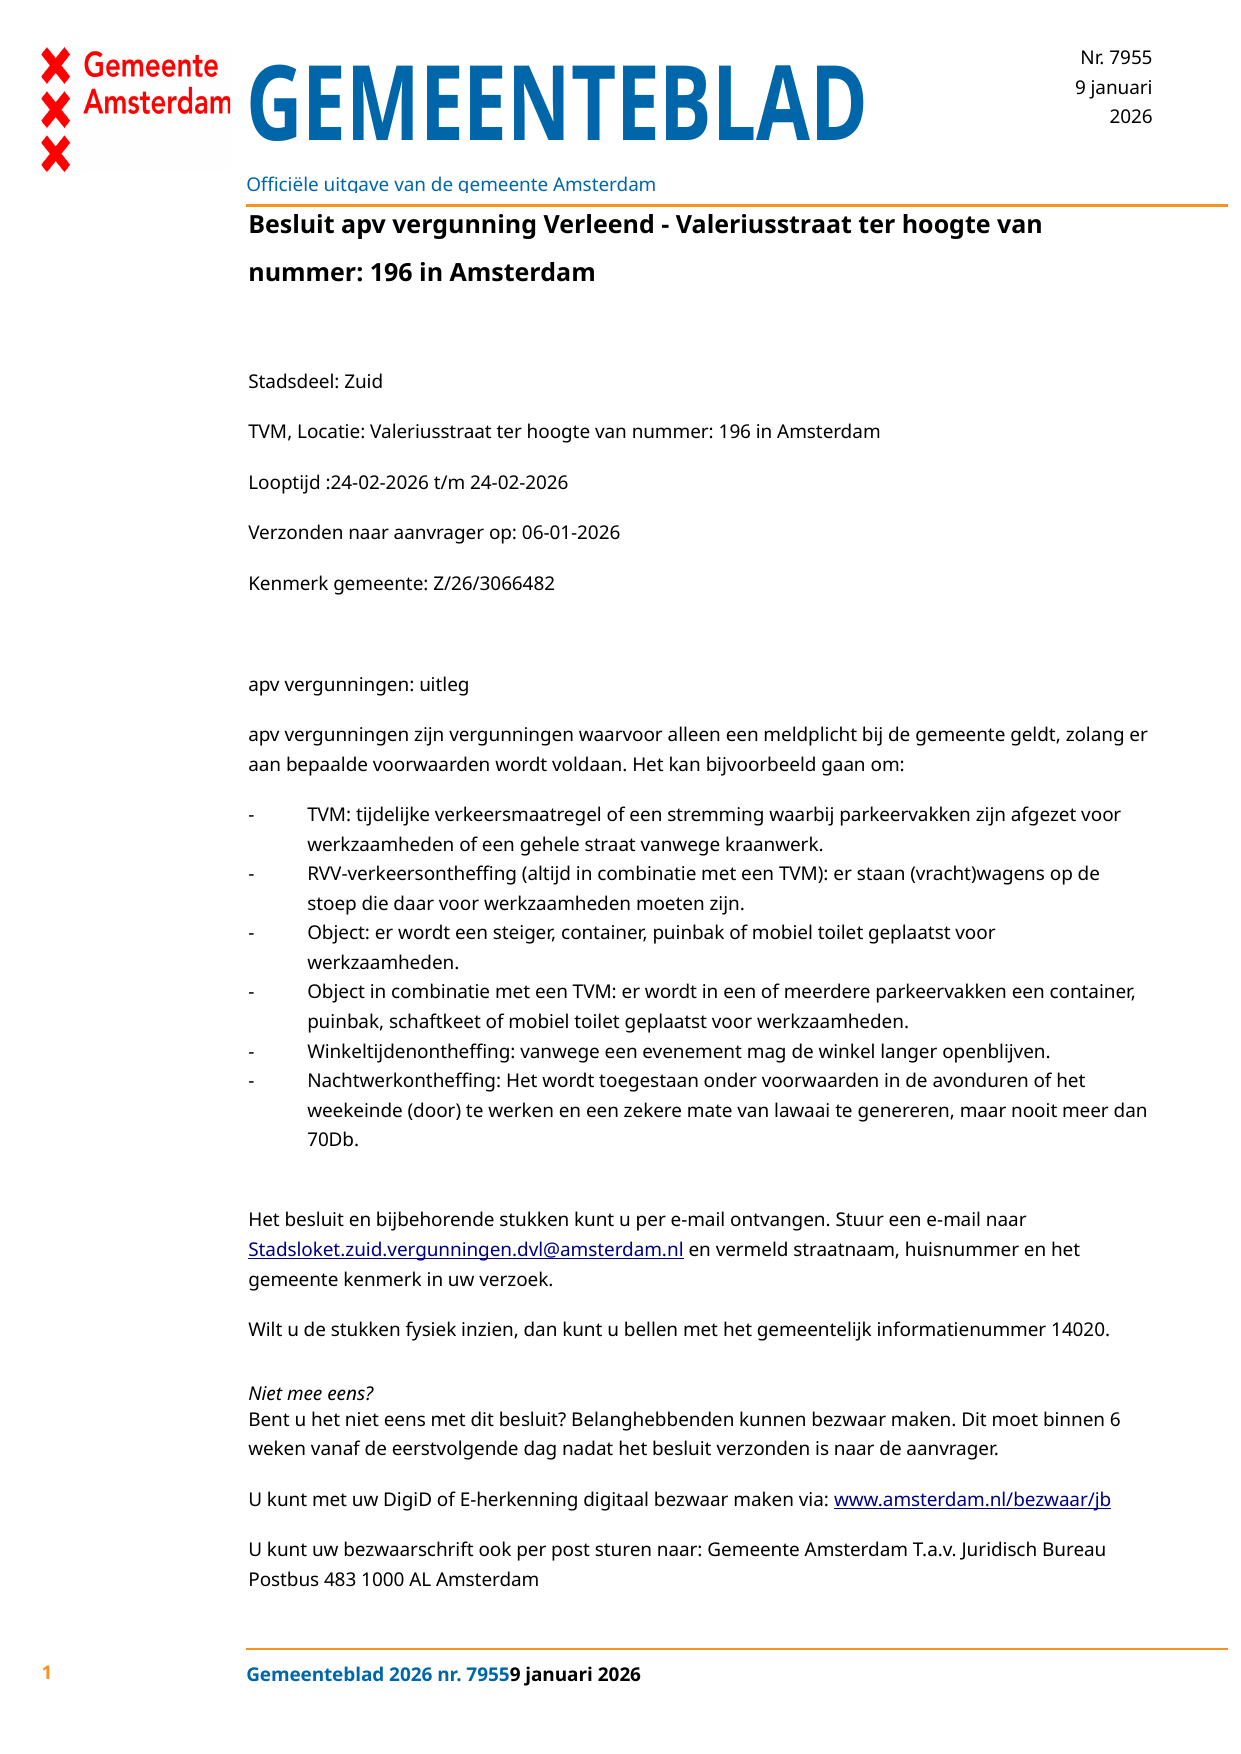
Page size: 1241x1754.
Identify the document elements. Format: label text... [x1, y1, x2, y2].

text Bent u het niet eens met dit besluit? Belanghebbenden kunnen bezwaar maken. Dit moet binnen 6 weken vanaf de eerstvolgende dag nadat het besluit verzonden is naar de aanvrager. [248, 1406, 1152, 1461]
text apv vergunningen: uitleg [248, 671, 1152, 697]
list Object: er wordt een steiger, container, puinbak of mobiel toilet geplaatst voor werkzaamheden. [248, 919, 1152, 975]
text apv vergunningen zijn vergunningen waarvoor alleen een meldplicht bij de gemeente geldt, zolang er aan bepaalde voorwaarden wordt voldaan. Het kan bijvoorbeeld gaan om: [248, 721, 1152, 777]
text Besluit apv vergunning Verleend - Valeriusstraat ter hoogte van nummer: 196 in Amsterdam [248, 207, 1152, 288]
text U kunt uw bezwaarschrift ook per post sturen naar: Gemeente Amsterdam T.a.v. Juridisch Bureau Postbus 483 1000 AL Amsterdam [248, 1536, 1152, 1592]
text Looptijd :24-02-2026 t/m 24-02-2026 [248, 469, 1152, 495]
text TVM, Locatie: Valeriusstraat ter hoogte van nummer: 196 in Amsterdam [248, 419, 1152, 444]
text Het besluit en bijbehorende stukken kunt u per e-mail ontvangen. Stuur een e-mail naar Stadsloket.zuid.vergunningen.dvl@amsterdam.nl en vermeld straatnaam, huisnummer en het gemeente kenmerk in uw verzoek. [248, 1207, 1152, 1292]
text Wilt u de stukken fysiek inzien, dan kunt u bellen met het gemeentelijk informatienummer 14020. [248, 1316, 1152, 1342]
list Winkeltijdenontheffing: vanwege een evenement mag de winkel langer openblijven. [248, 1038, 1152, 1064]
list TVM: tijdelijke verkeersmaatregel of een stremming waarbij parkeervakken zijn afgezet voor werkzaamheden of een gehele straat vanwege kraanwerk. [248, 801, 1152, 857]
text Niet mee eens? [248, 1380, 1152, 1406]
picture [41, 47, 231, 172]
list RVV-verkeersontheffing (altijd in combinatie met een TVM): er staan (vracht)wagens op de stoep die daar voor werkzaamheden moeten zijn. [248, 860, 1152, 916]
text U kunt met uw DigiD of E-herkenning digitaal bezwaar maken via: www.amsterdam.nl/bezwaar/jb [248, 1486, 1152, 1512]
text Verzonden naar aanvrager op: 06-01-2026 [248, 519, 1152, 545]
text Kenmerk gemeente: Z/26/3066482 [248, 570, 1152, 596]
list Object in combinatie met een TVM: er wordt in een of meerdere parkeervakken een container, puinbak, schaftkeet of mobiel toilet geplaatst voor werkzaamheden. [248, 979, 1152, 1034]
text Stadsdeel: Zuid [248, 368, 1152, 394]
list Nachtwerkontheffing: Het wordt toegestaan onder voorwaarden in de avonduren of het weekeinde (door) te werken en een zekere mate van lawaai te genereren, maar nooit meer dan 70Db. [248, 1067, 1152, 1152]
